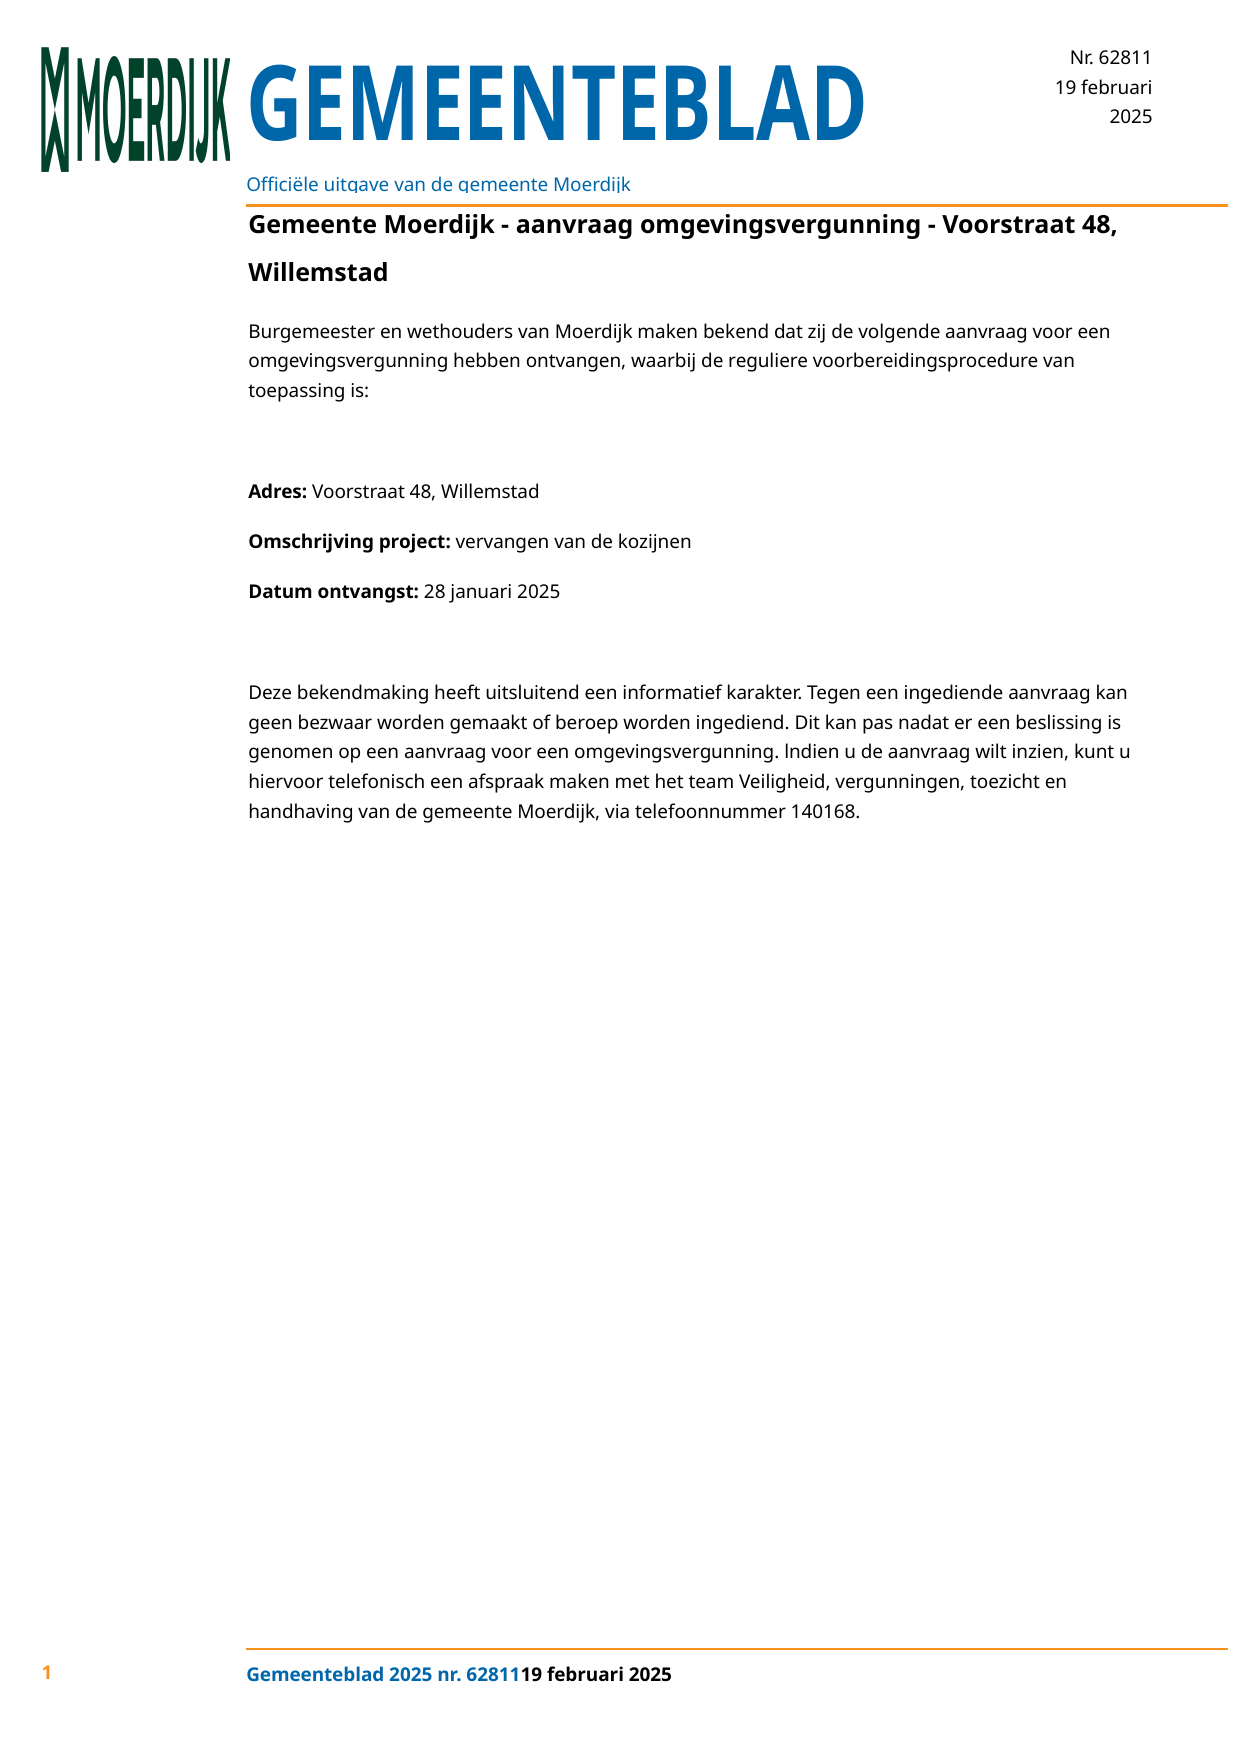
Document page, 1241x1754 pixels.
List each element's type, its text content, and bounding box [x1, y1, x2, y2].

text Gemeente Moerdijk - aanvraag omgevingsvergunning - Voorstraat 48, Willemstad [248, 207, 1152, 288]
text Omschrijving project: vervangen van de kozijnen [248, 528, 1152, 554]
text Datum ontvangst: 28 januari 2025 [248, 579, 1152, 604]
picture [41, 47, 231, 172]
text Deze bekendmaking heeft uitsluitend een informatief karakter. Tegen een ingediende aanvraag kan geen bezwaar worden gemaakt of beroep worden ingediend. Dit kan pas nadat er een beslissing is genomen op een aanvraag voor een omgevingsvergunning. lndien u de aanvraag wilt inzien, kunt u hiervoor telefonisch een afspraak maken met het team Veiligheid, vergunningen, toezicht en handhaving van de gemeente Moerdijk, via telefoonnummer 140168. [248, 679, 1152, 824]
text Burgemeester en wethouders van Moerdijk maken bekend dat zij de volgende aanvraag voor een omgevingsvergunning hebben ontvangen, waarbij de reguliere voorbereidingsprocedure van toepassing is: [248, 318, 1152, 403]
text Adres: Voorstraat 48, Willemstad [248, 478, 1152, 504]
